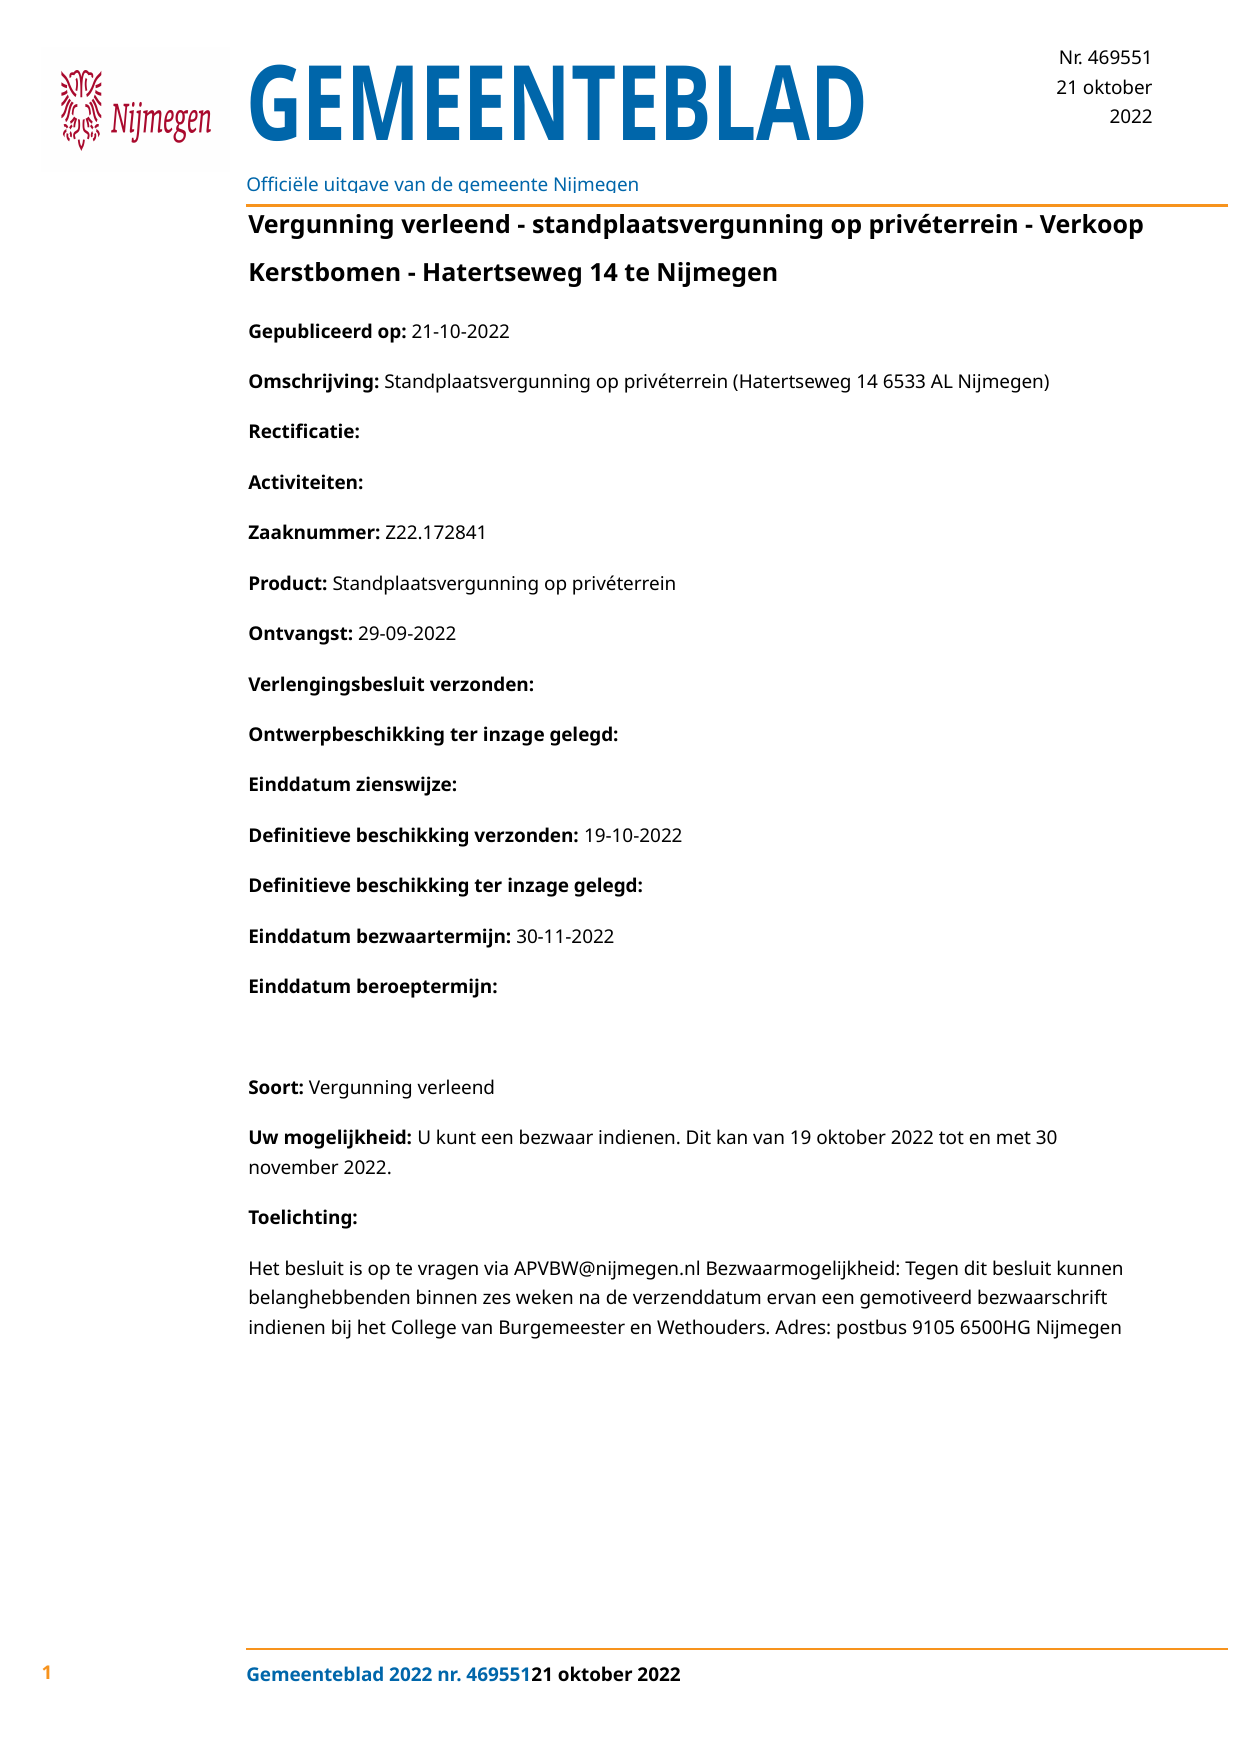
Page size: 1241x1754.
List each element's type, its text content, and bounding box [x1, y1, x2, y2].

text Definitieve beschikking verzonden: 19-10-2022 [248, 822, 1152, 848]
text Einddatum zienswijze: [248, 772, 1152, 797]
text Uw mogelijkheid: U kunt een bezwaar indienen. Dit kan van 19 oktober 2022 tot en met 30 november 2022. [248, 1124, 1152, 1180]
text Product: Standplaatsvergunning op privéterrein [248, 570, 1152, 596]
text Einddatum bezwaartermijn: 30-11-2022 [248, 923, 1152, 949]
text Rectificatie: [248, 419, 1152, 444]
picture [41, 47, 231, 172]
text Definitieve beschikking ter inzage gelegd: [248, 872, 1152, 898]
text Ontwerpbeschikking ter inzage gelegd: [248, 721, 1152, 747]
text Activiteiten: [248, 469, 1152, 495]
text Gepubliceerd op: 21-10-2022 [248, 318, 1152, 344]
text Toelichting: [248, 1204, 1152, 1230]
text Omschrijving: Standplaatsvergunning op privéterrein (Hatertseweg 14 6533 AL Nijmegen) [248, 368, 1152, 394]
text Vergunning verleend - standplaatsvergunning op privéterrein - Verkoop Kerstbomen - Hatertseweg 14 te Nijmegen [248, 207, 1152, 288]
text Het besluit is op te vragen via APVBW@nijmegen.nl Bezwaarmogelijkheid: Tegen dit besluit kunnen belanghebbenden binnen zes weken na de verzenddatum ervan een gemotiveerd bezwaarschrift indienen bij het College van Burgemeester en Wethouders. Adres: postbus 9105 6500HG Nijmegen [248, 1255, 1152, 1340]
text Ontvangst: 29-09-2022 [248, 620, 1152, 646]
text Zaaknummer: Z22.172841 [248, 519, 1152, 545]
text Einddatum beroeptermijn: [248, 973, 1152, 999]
text Verlengingsbesluit verzonden: [248, 671, 1152, 697]
text Soort: Vergunning verleend [248, 1074, 1152, 1100]
